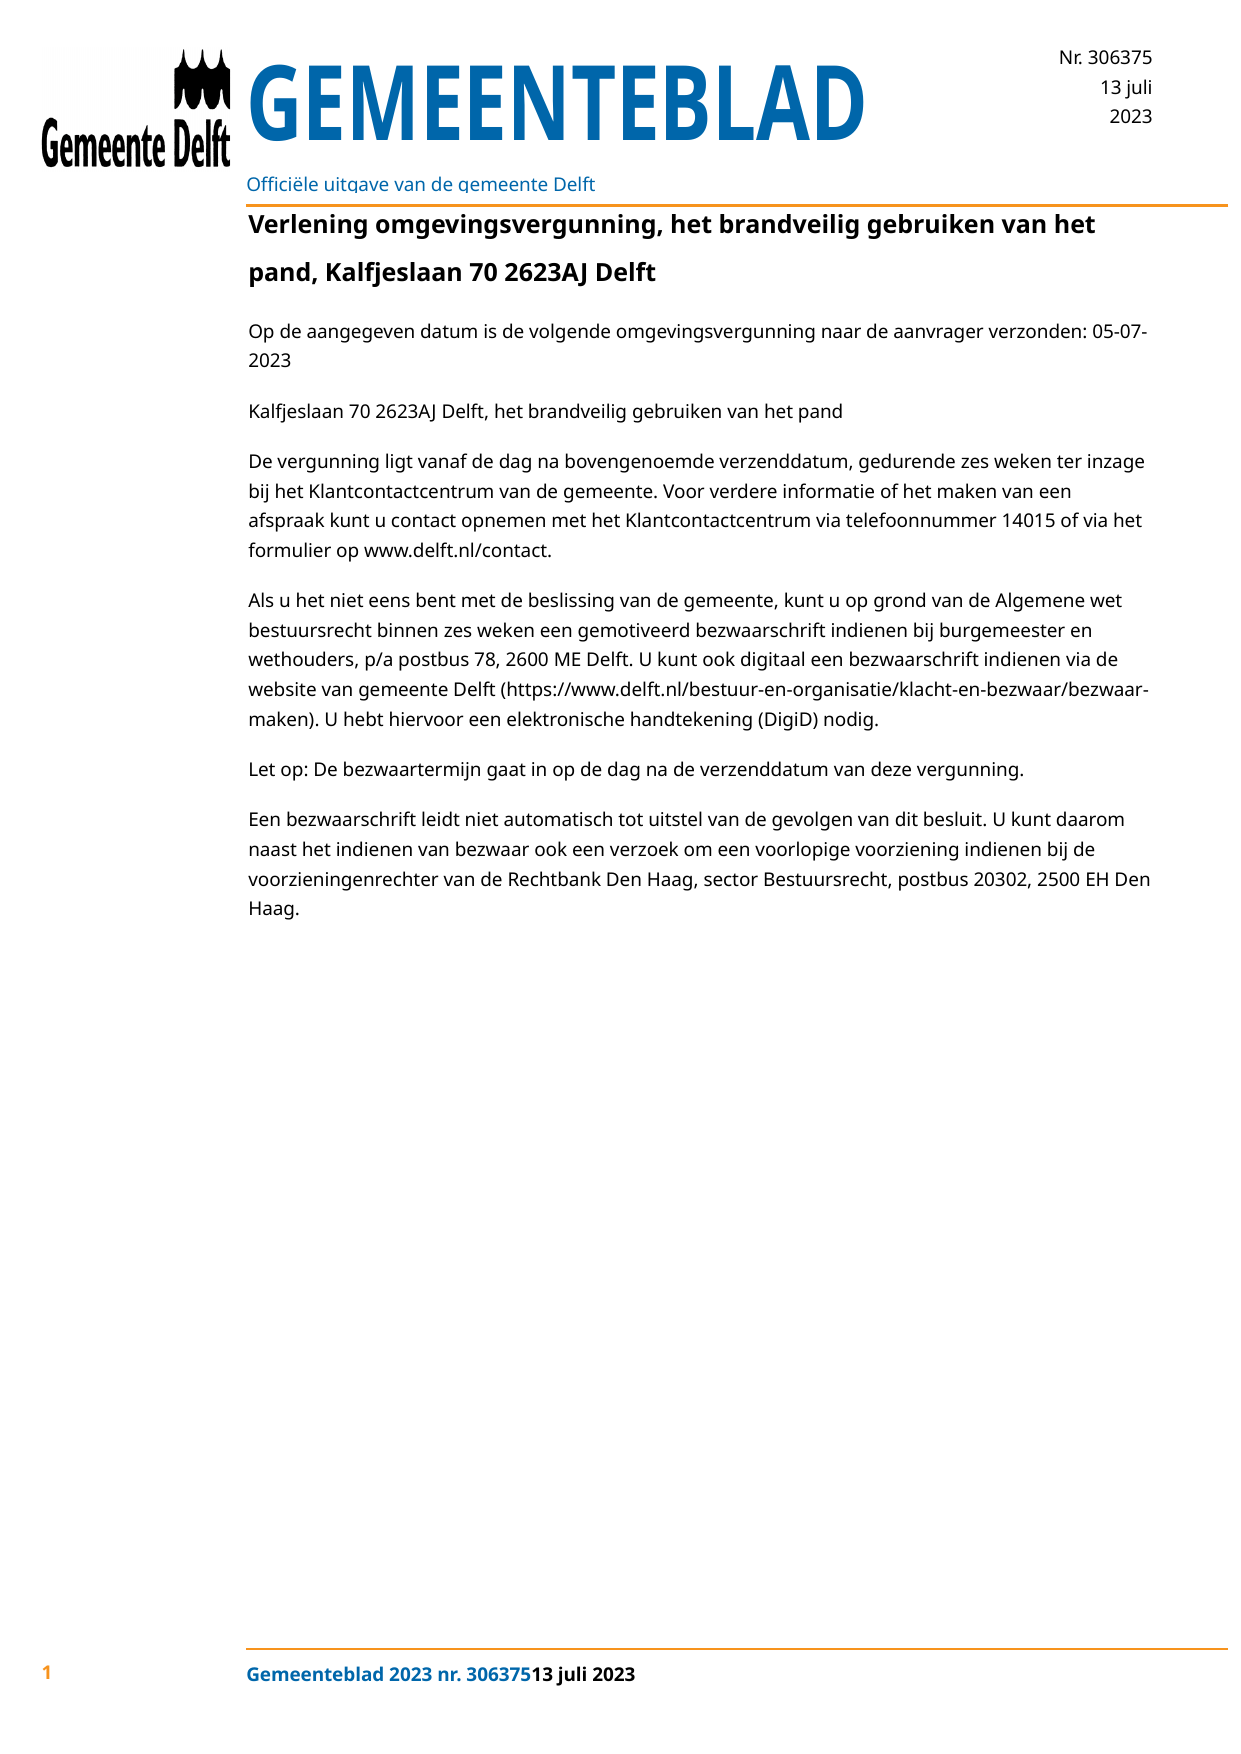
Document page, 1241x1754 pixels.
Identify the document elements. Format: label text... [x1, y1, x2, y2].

text Verlening omgevingsvergunning, het brandveilig gebruiken van het pand, Kalfjeslaan 70 2623AJ Delft [248, 207, 1152, 288]
text Een bezwaarschrift leidt niet automatisch tot uitstel van de gevolgen van dit besluit. U kunt daarom naast het indienen van bezwaar ook een verzoek om een voorlopige voorziening indienen bij de voorzieningenrechter van de Rechtbank Den Haag, sector Bestuursrecht, postbus 20302, 2500 EH Den Haag. [248, 807, 1152, 921]
text Als u het niet eens bent met de beslissing van de gemeente, kunt u op grond van de Algemene wet bestuursrecht binnen zes weken een gemotiveerd bezwaarschrift indienen bij burgemeester en wethouders, p/a postbus 78, 2600 ME Delft. U kunt ook digitaal een bezwaarschrift indienen via de website van gemeente Delft (https://www.delft.nl/bestuur-en-organisatie/klacht-en-bezwaar/bezwaar-maken). U hebt hiervoor een elektronische handtekening (DigiD) nodig. [248, 587, 1152, 732]
text De vergunning ligt vanaf de dag na bovengenoemde verzenddatum, gedurende zes weken ter inzage bij het Klantcontactcentrum van de gemeente. Voor verdere informatie of het maken van een afspraak kunt u contact opnemen met het Klantcontactcentrum via telefoonnummer 14015 of via het formulier op www.delft.nl/contact. [248, 448, 1152, 563]
text Kalfjeslaan 70 2623AJ Delft, het brandveilig gebruiken van het pand [248, 398, 1152, 424]
text Op de aangegeven datum is de volgende omgevingsvergunning naar de aanvrager verzonden: 05-07-2023 [248, 318, 1152, 373]
picture [41, 47, 231, 172]
text Let op: De bezwaartermijn gaat in op de dag na de verzenddatum van deze vergunning. [248, 756, 1152, 782]
